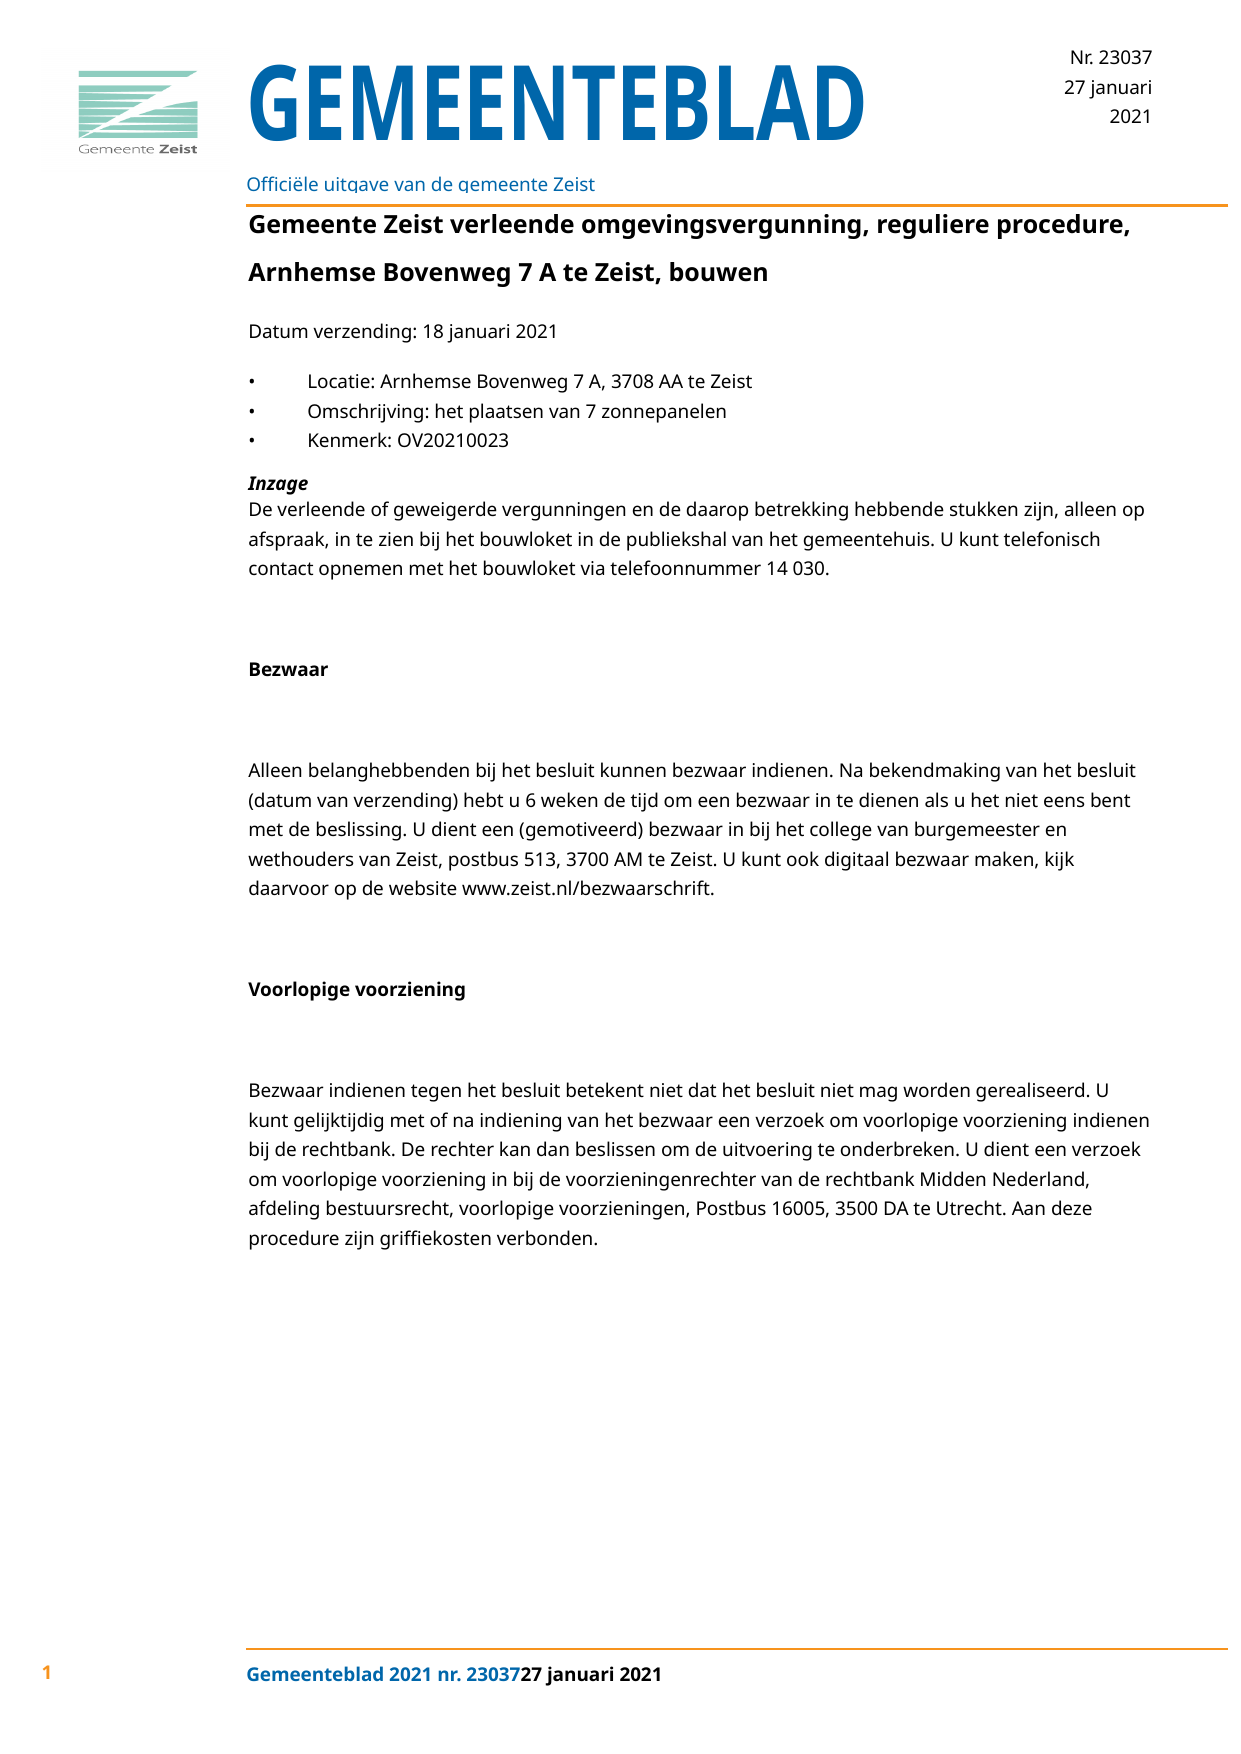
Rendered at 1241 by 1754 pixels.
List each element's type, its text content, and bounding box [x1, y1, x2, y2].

text Bezwaar indienen tegen het besluit betekent niet dat het besluit niet mag worden gerealiseerd. U kunt gelijktijdig met of na indiening van het bezwaar een verzoek om voorlopige voorziening indienen bij de rechtbank. De rechter kan dan beslissen om de uitvoering te onderbreken. U dient een verzoek om voorlopige voorziening in bij de voorzieningenrechter van de rechtbank Midden Nederland, afdeling bestuursrecht, voorlopige voorzieningen, Postbus 16005, 3500 DA te Utrecht. Aan deze procedure zijn griffiekosten verbonden. [248, 1077, 1152, 1251]
list Kenmerk: OV20210023 [248, 427, 1152, 453]
text De verleende of geweigerde vergunningen en de daarop betrekking hebbende stukken zijn, alleen op afspraak, in te zien bij het bouwloket in de publiekshal van het gemeentehuis. U kunt telefonisch contact opnemen met het bouwloket via telefoonnummer 14 030. [248, 496, 1152, 581]
text Gemeente Zeist verleende omgevingsvergunning, reguliere procedure, Arnhemse Bovenweg 7 A te Zeist, bouwen [248, 207, 1152, 288]
text Alleen belanghebbenden bij het besluit kunnen bezwaar indienen. Na bekendmaking van het besluit (datum van verzending) hebt u 6 weken de tijd om een bezwaar in te dienen als u het niet eens bent met de beslissing. U dient een (gemotiveerd) bezwaar in bij het college van burgemeester en wethouders van Zeist, postbus 513, 3700 AM te Zeist. U kunt ook digitaal bezwaar maken, kijk daarvoor op de website www.zeist.nl/bezwaarschrift. [248, 757, 1152, 901]
text Bezwaar [248, 656, 1152, 682]
picture [41, 47, 231, 172]
list Locatie: Arnhemse Bovenweg 7 A, 3708 AA te Zeist [248, 368, 1152, 394]
text Datum verzending: 18 januari 2021 [248, 318, 1152, 344]
list Omschrijving: het plaatsen van 7 zonnepanelen [248, 398, 1152, 424]
text Voorlopige voorziening [248, 976, 1152, 1002]
text Inzage [248, 471, 1152, 496]
